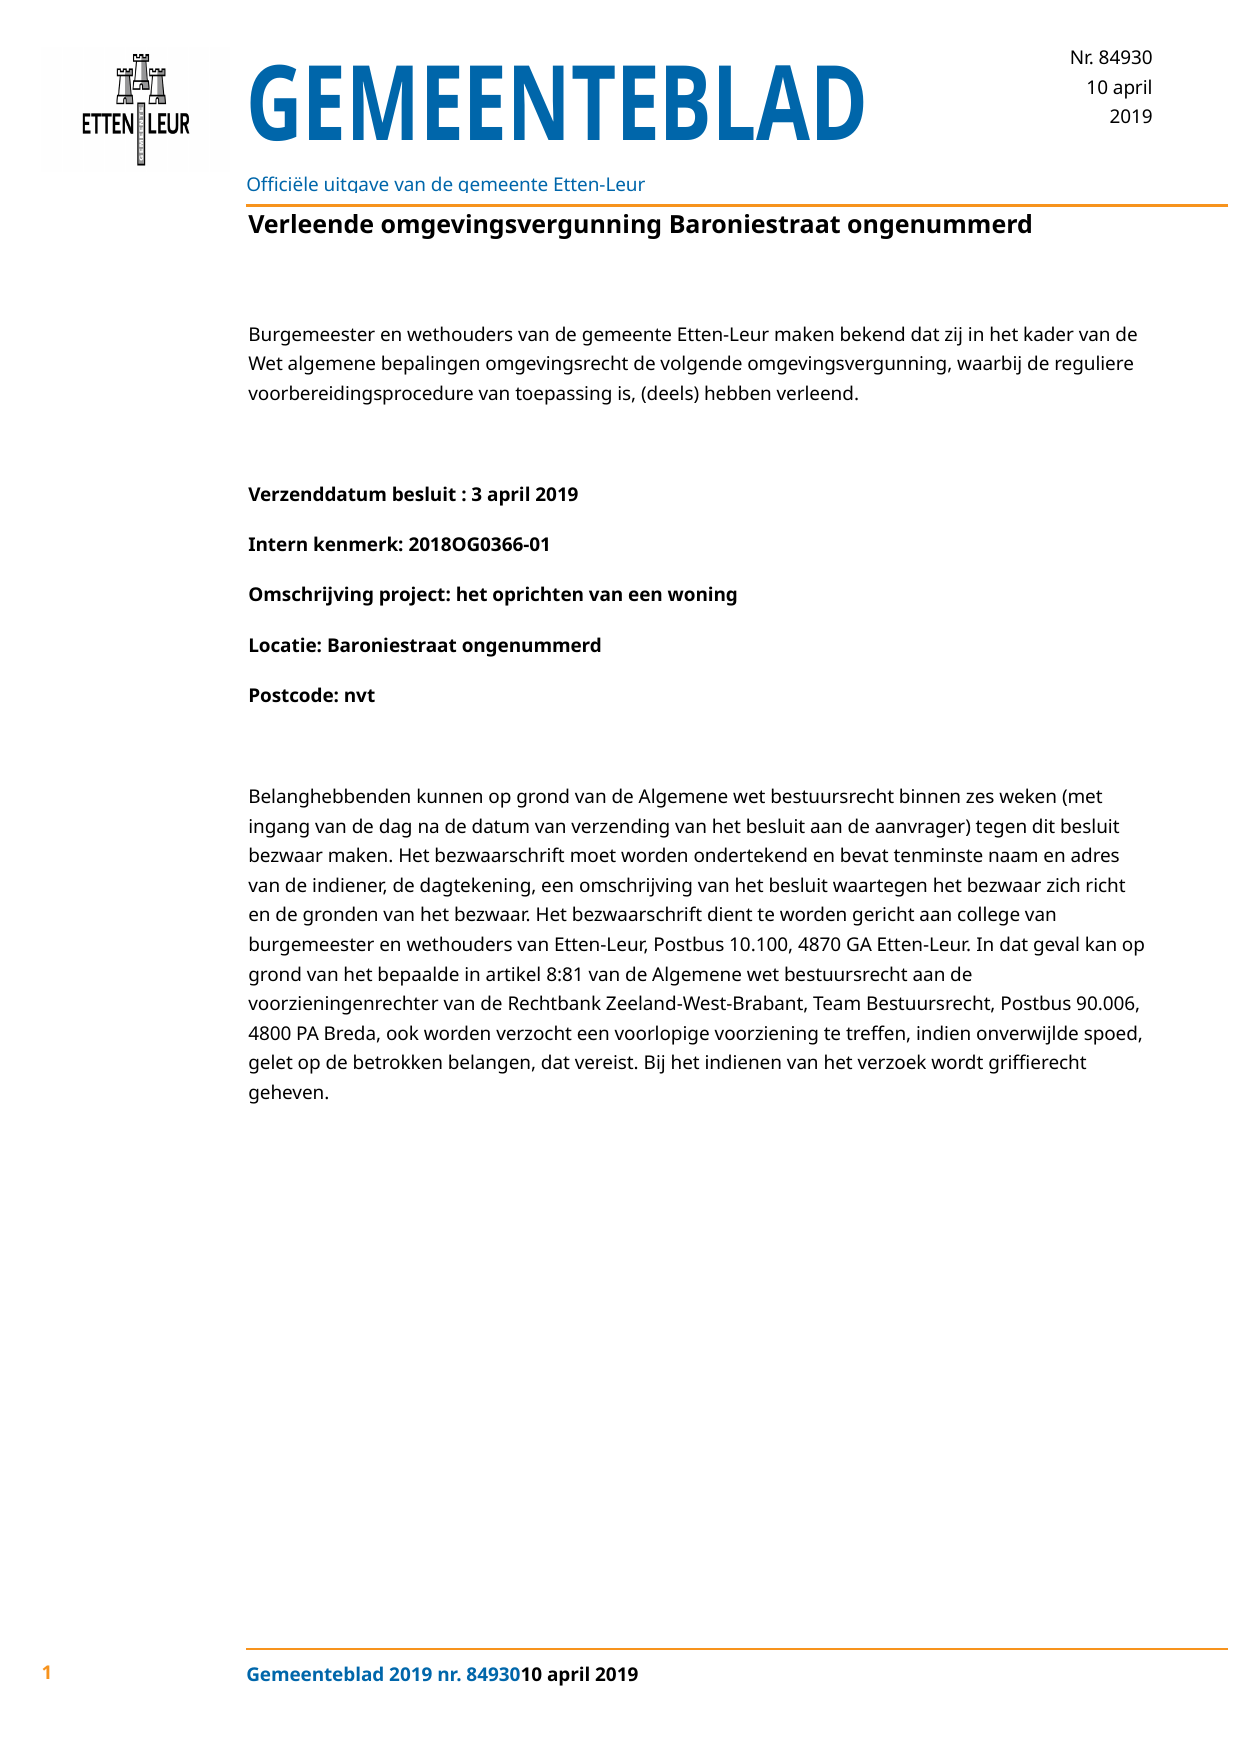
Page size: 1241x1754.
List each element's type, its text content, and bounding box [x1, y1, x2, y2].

text Verzenddatum besluit : 3 april 2019 [248, 481, 1152, 506]
text Locatie: Baroniestraat ongenummerd [248, 632, 1152, 658]
text Verleende omgevingsvergunning Baroniestraat ongenummerd [248, 207, 1152, 241]
text Belanghebbenden kunnen op grond van de Algemene wet bestuursrecht binnen zes weken (met ingang van de dag na de datum van verzending van het besluit aan de aanvrager) tegen dit besluit bezwaar maken. Het bezwaarschrift moet worden ondertekend en bevat tenminste naam en adres van de indiener, de dagtekening, een omschrijving van het besluit waartegen het bezwaar zich richt en de gronden van het bezwaar. Het bezwaarschrift dient te worden gericht aan college van burgemeester en wethouders van Etten-Leur, Postbus 10.100, 4870 GA Etten-Leur. In dat geval kan op grond van het bepaalde in artikel 8:81 van de Algemene wet bestuursrecht aan de voorzieningenrechter van de Rechtbank Zeeland-West-Brabant, Team Bestuursrecht, Postbus 90.006, 4800 PA Breda, ook worden verzocht een voorlopige voorziening te treffen, indien onverwijlde spoed, gelet op de betrokken belangen, dat vereist. Bij het indienen van het verzoek wordt griffierecht geheven. [248, 783, 1152, 1105]
text Burgemeester en wethouders van de gemeente Etten-Leur maken bekend dat zij in het kader van de Wet algemene bepalingen omgevingsrecht de volgende omgevingsvergunning, waarbij de reguliere voorbereidingsprocedure van toepassing is, (deels) hebben verleend. [248, 321, 1152, 406]
text Postcode: nvt [248, 682, 1152, 708]
text Intern kenmerk: 2018OG0366-01 [248, 531, 1152, 557]
text Omschrijving project: het oprichten van een woning [248, 582, 1152, 607]
picture [41, 47, 231, 172]
